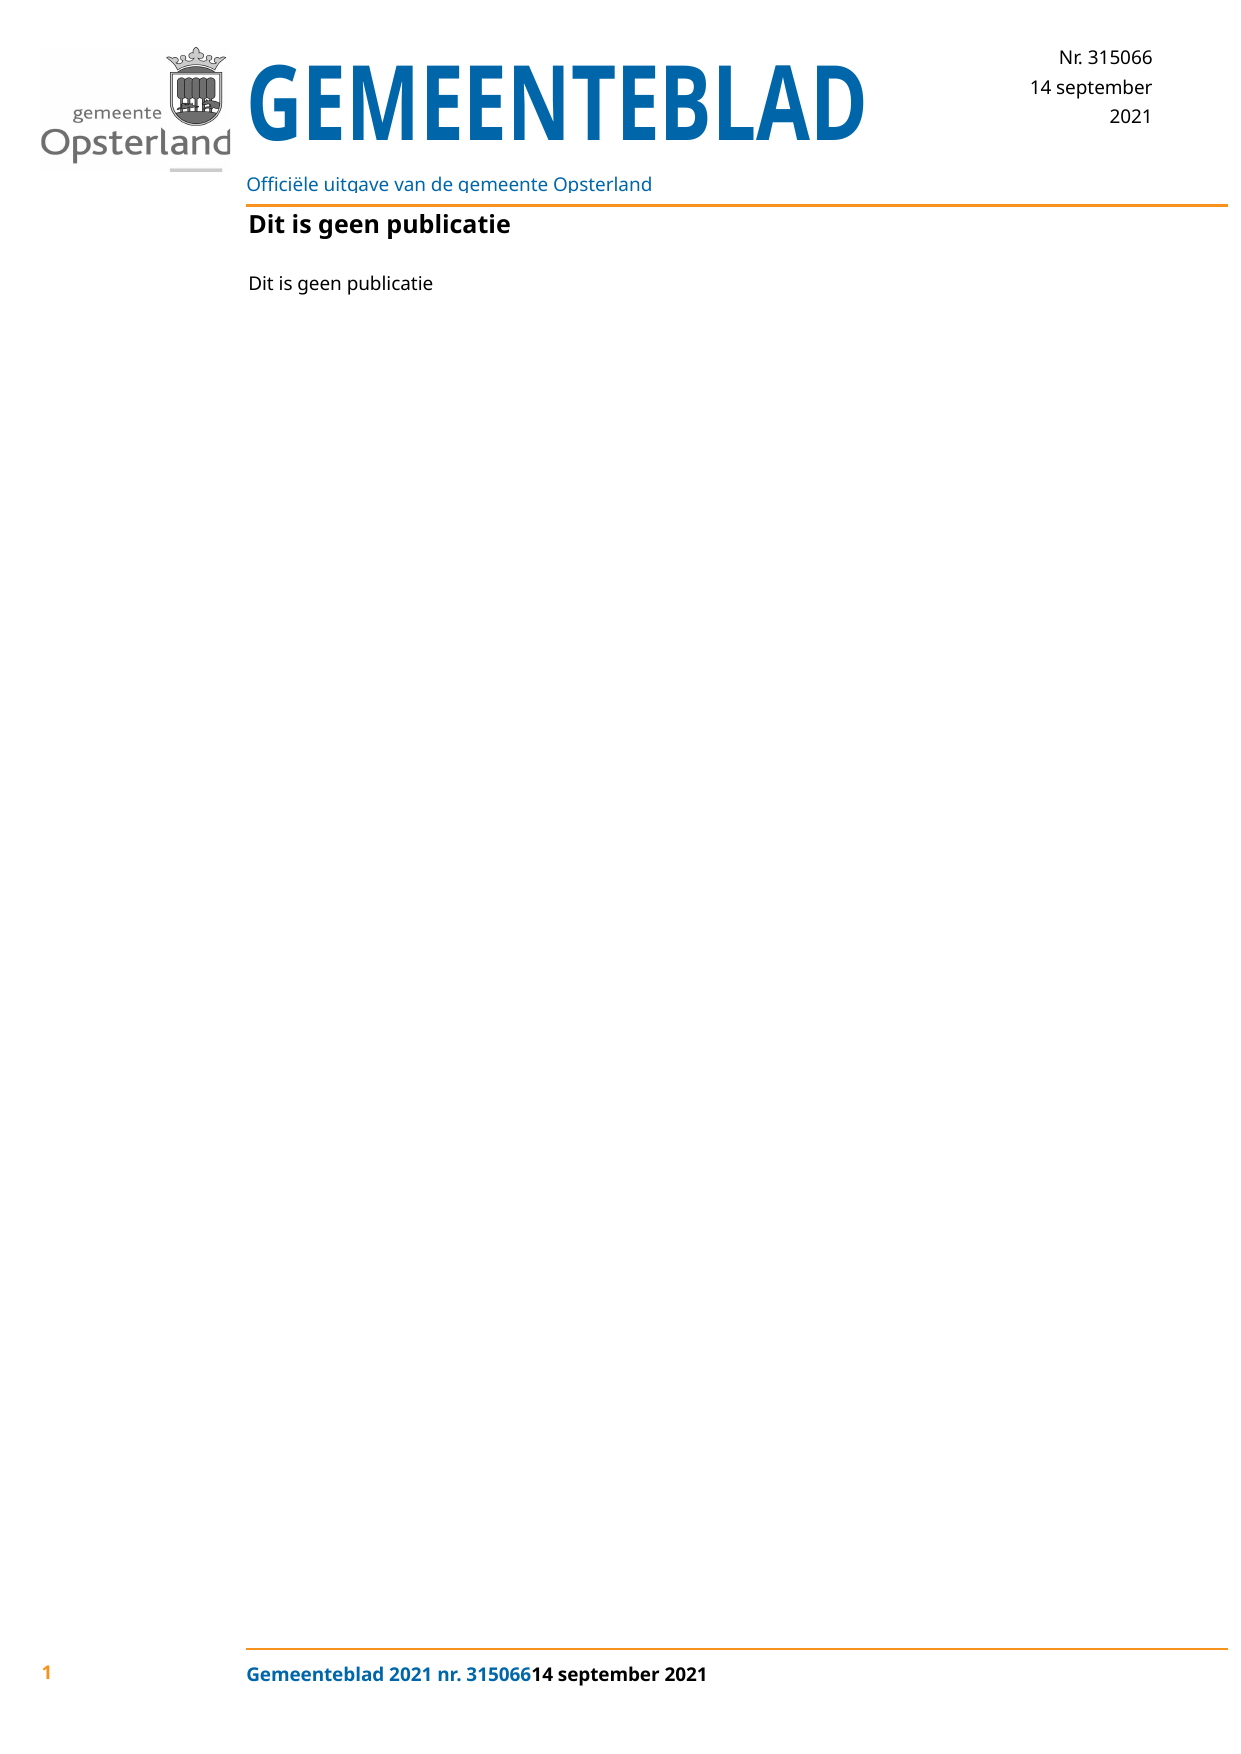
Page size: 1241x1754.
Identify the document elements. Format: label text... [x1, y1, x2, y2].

text Dit is geen publicatie [248, 207, 1152, 241]
text Dit is geen publicatie [248, 270, 1152, 296]
picture [41, 47, 231, 172]
